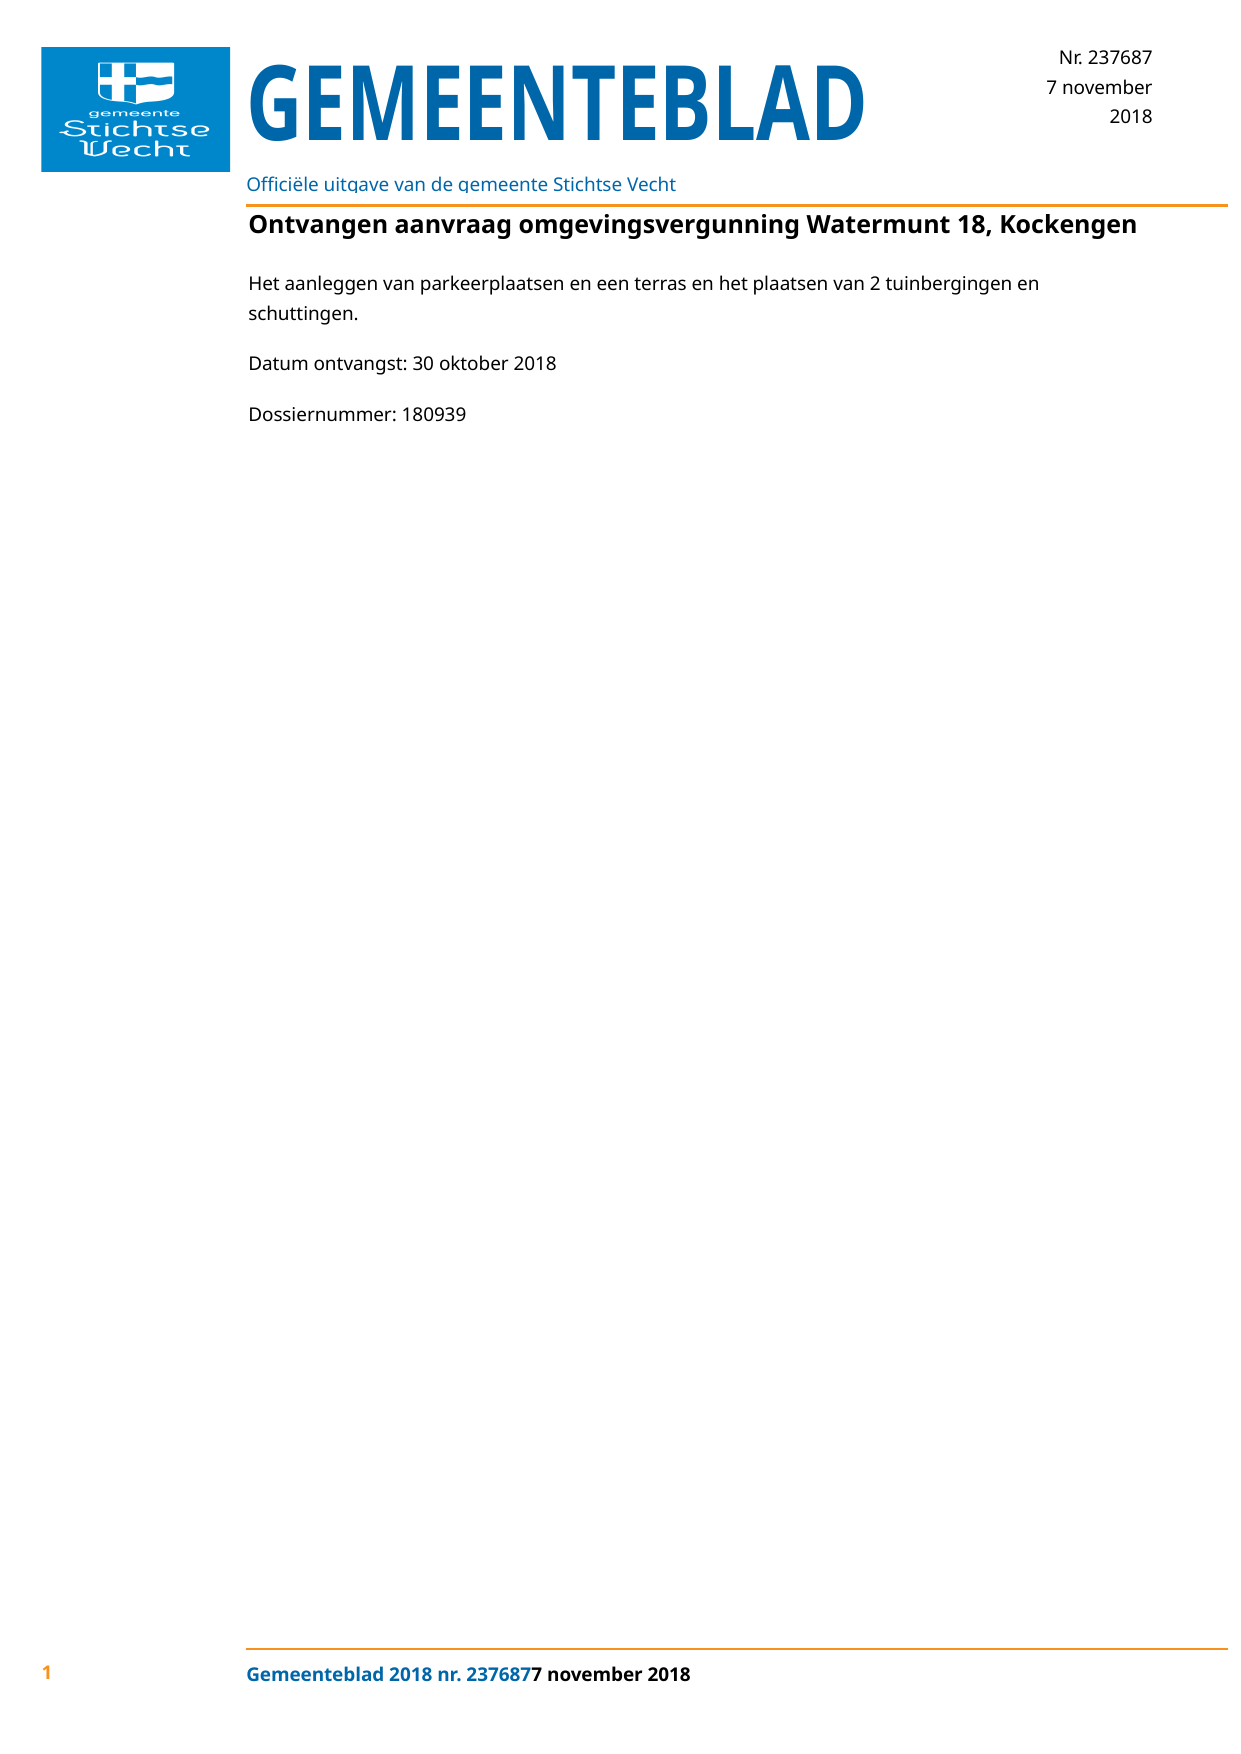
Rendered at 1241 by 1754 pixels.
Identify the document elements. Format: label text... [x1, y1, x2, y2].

text Dossiernummer: 180939 [248, 401, 1152, 426]
picture [99, 63, 135, 101]
text Het aanleggen van parkeerplaatsen en een terras en het plaatsen van 2 tuinbergingen en schuttingen. [248, 270, 1152, 326]
text Datum ontvangst: 30 oktober 2018 [248, 350, 1152, 376]
text Ontvangen aanvraag omgevingsvergunning Watermunt 18, Kockengen [248, 207, 1152, 241]
picture [137, 63, 174, 103]
